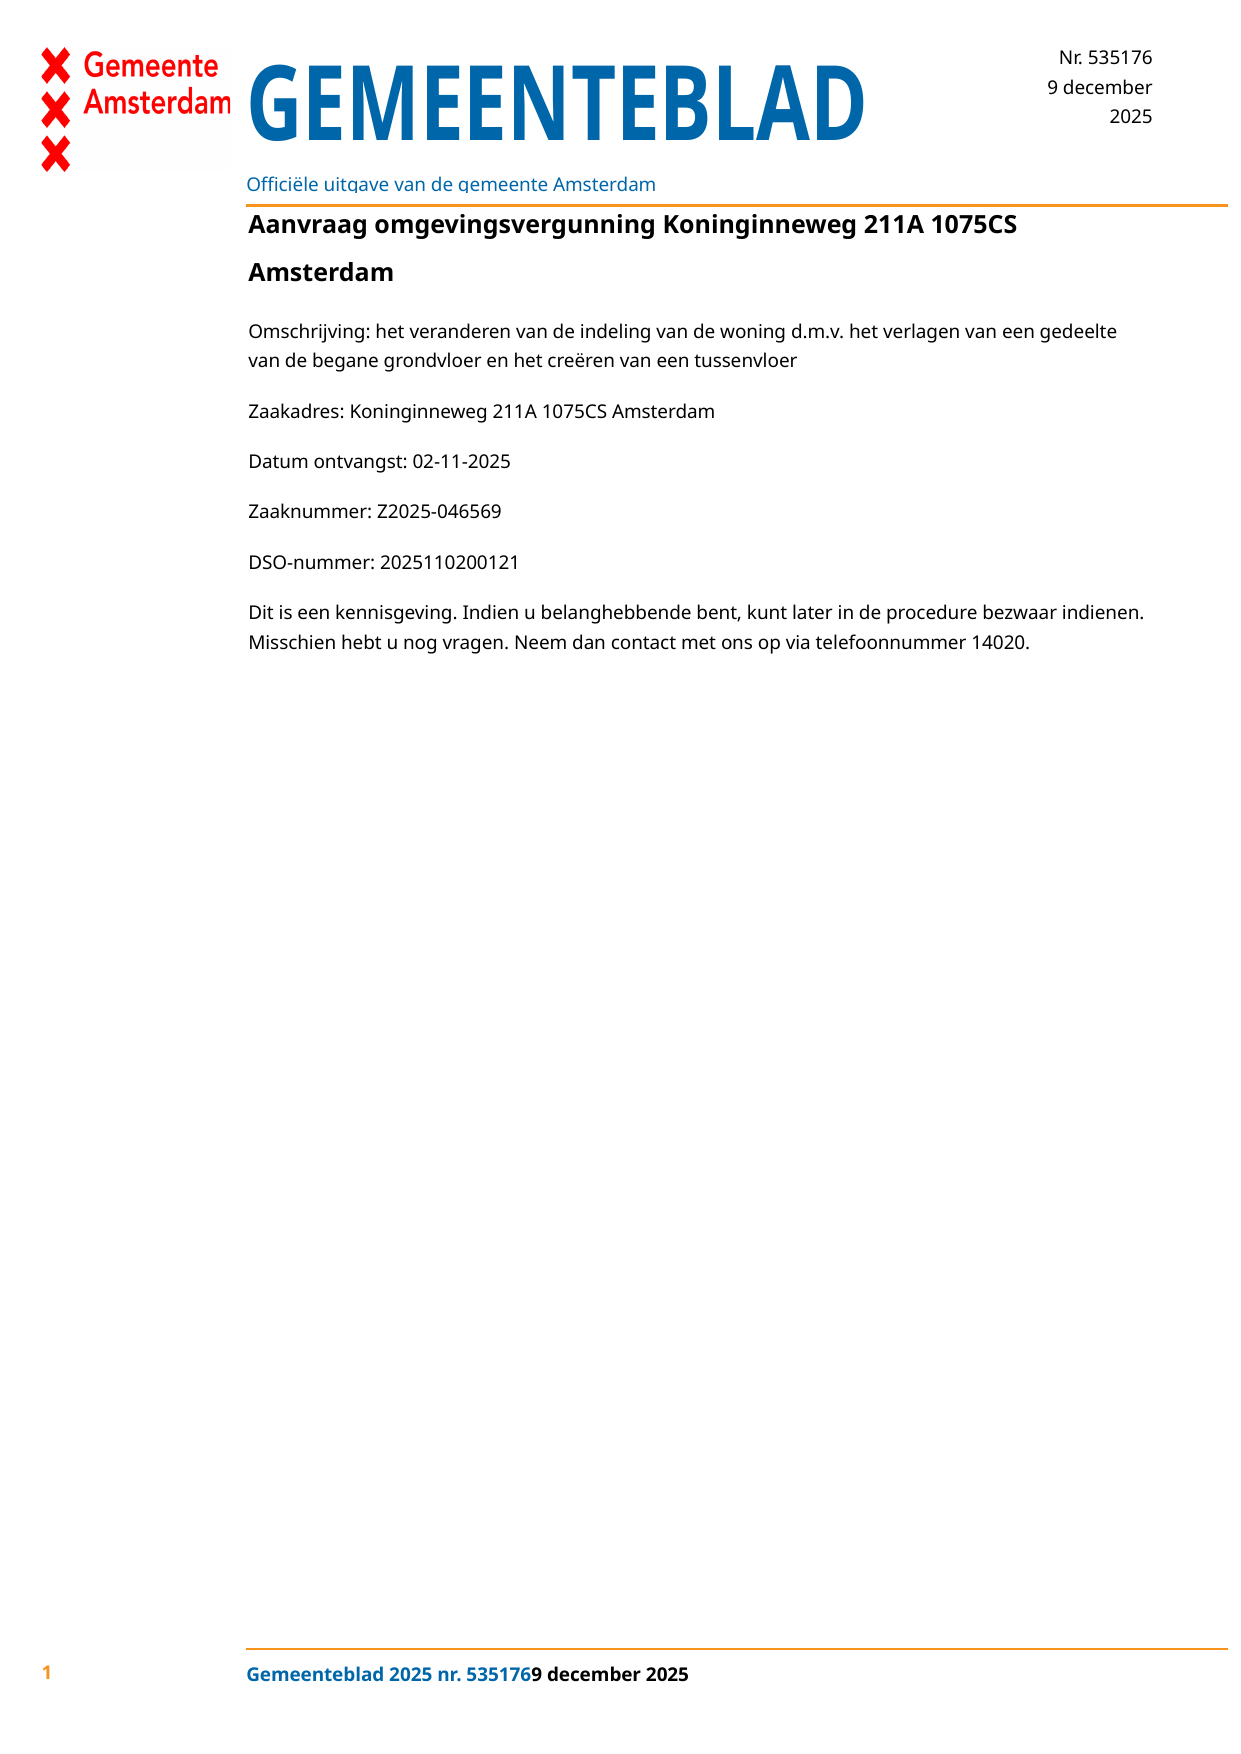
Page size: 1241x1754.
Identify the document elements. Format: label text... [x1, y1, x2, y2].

text DSO-nummer: 2025110200121 [248, 549, 1152, 575]
text Datum ontvangst: 02-11-2025 [248, 448, 1152, 474]
text Dit is een kennisgeving. Indien u belanghebbende bent, kunt later in de procedure bezwaar indienen. Misschien hebt u nog vragen. Neem dan contact met ons op via telefoonnummer 14020. [248, 599, 1152, 655]
picture [41, 47, 231, 172]
text Zaaknummer: Z2025-046569 [248, 499, 1152, 524]
text Omschrijving: het veranderen van de indeling van de woning d.m.v. het verlagen van een gedeelte van de begane grondvloer en het creëren van een tussenvloer [248, 318, 1152, 373]
text Zaakadres: Koninginneweg 211A 1075CS Amsterdam [248, 398, 1152, 424]
text Aanvraag omgevingsvergunning Koninginneweg 211A 1075CS Amsterdam [248, 207, 1152, 288]
